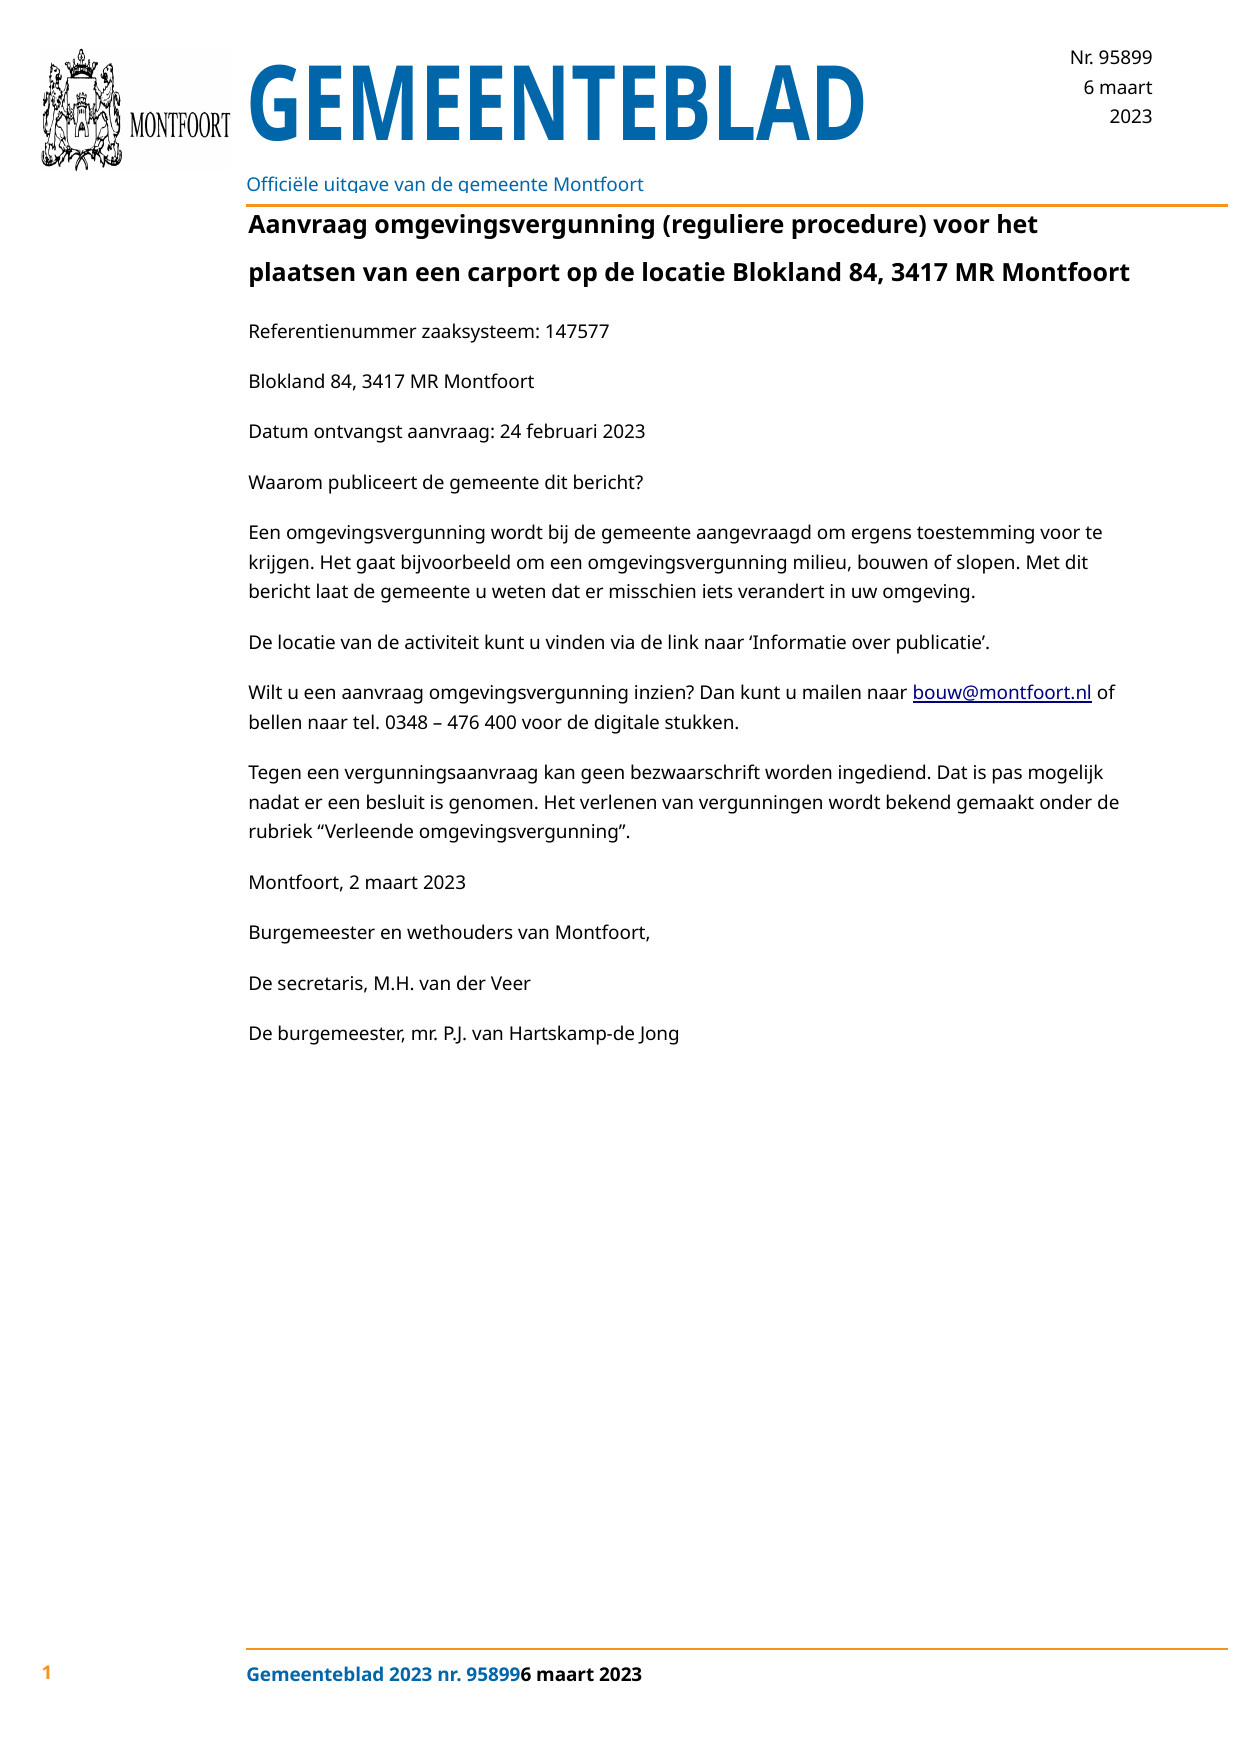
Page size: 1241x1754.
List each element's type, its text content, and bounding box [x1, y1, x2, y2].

text Wilt u een aanvraag omgevingsvergunning inzien? Dan kunt u mailen naar bouw@montfoort.nl of bellen naar tel. 0348 – 476 400 voor de digitale stukken. [248, 679, 1152, 735]
text Burgemeester en wethouders van Montfoort, [248, 919, 1152, 945]
text Waarom publiceert de gemeente dit bericht? [248, 469, 1152, 495]
text Aanvraag omgevingsvergunning (reguliere procedure) voor het plaatsen van een carport op de locatie Blokland 84, 3417 MR Montfoort [248, 207, 1152, 288]
text Montfoort, 2 maart 2023 [248, 869, 1152, 895]
text De secretaris, M.H. van der Veer [248, 970, 1152, 996]
picture [41, 47, 231, 172]
text Tegen een vergunningsaanvraag kan geen bezwaarschrift worden ingediend. Dat is pas mogelijk nadat er een besluit is genomen. Het verlenen van vergunningen wordt bekend gemaakt onder de rubriek “Verleende omgevingsvergunning”. [248, 759, 1152, 844]
text Datum ontvangst aanvraag: 24 februari 2023 [248, 419, 1152, 444]
text Blokland 84, 3417 MR Montfoort [248, 368, 1152, 394]
text Referentienummer zaaksysteem: 147577 [248, 318, 1152, 344]
text De burgemeester, mr. P.J. van Hartskamp-de Jong [248, 1020, 1152, 1046]
text Een omgevingsvergunning wordt bij de gemeente aangevraagd om ergens toestemming voor te krijgen. Het gaat bijvoorbeeld om een omgevingsvergunning milieu, bouwen of slopen. Met dit bericht laat de gemeente u weten dat er misschien iets verandert in uw omgeving. [248, 519, 1152, 604]
text De locatie van de activiteit kunt u vinden via de link naar ‘Informatie over publicatie’. [248, 629, 1152, 655]
